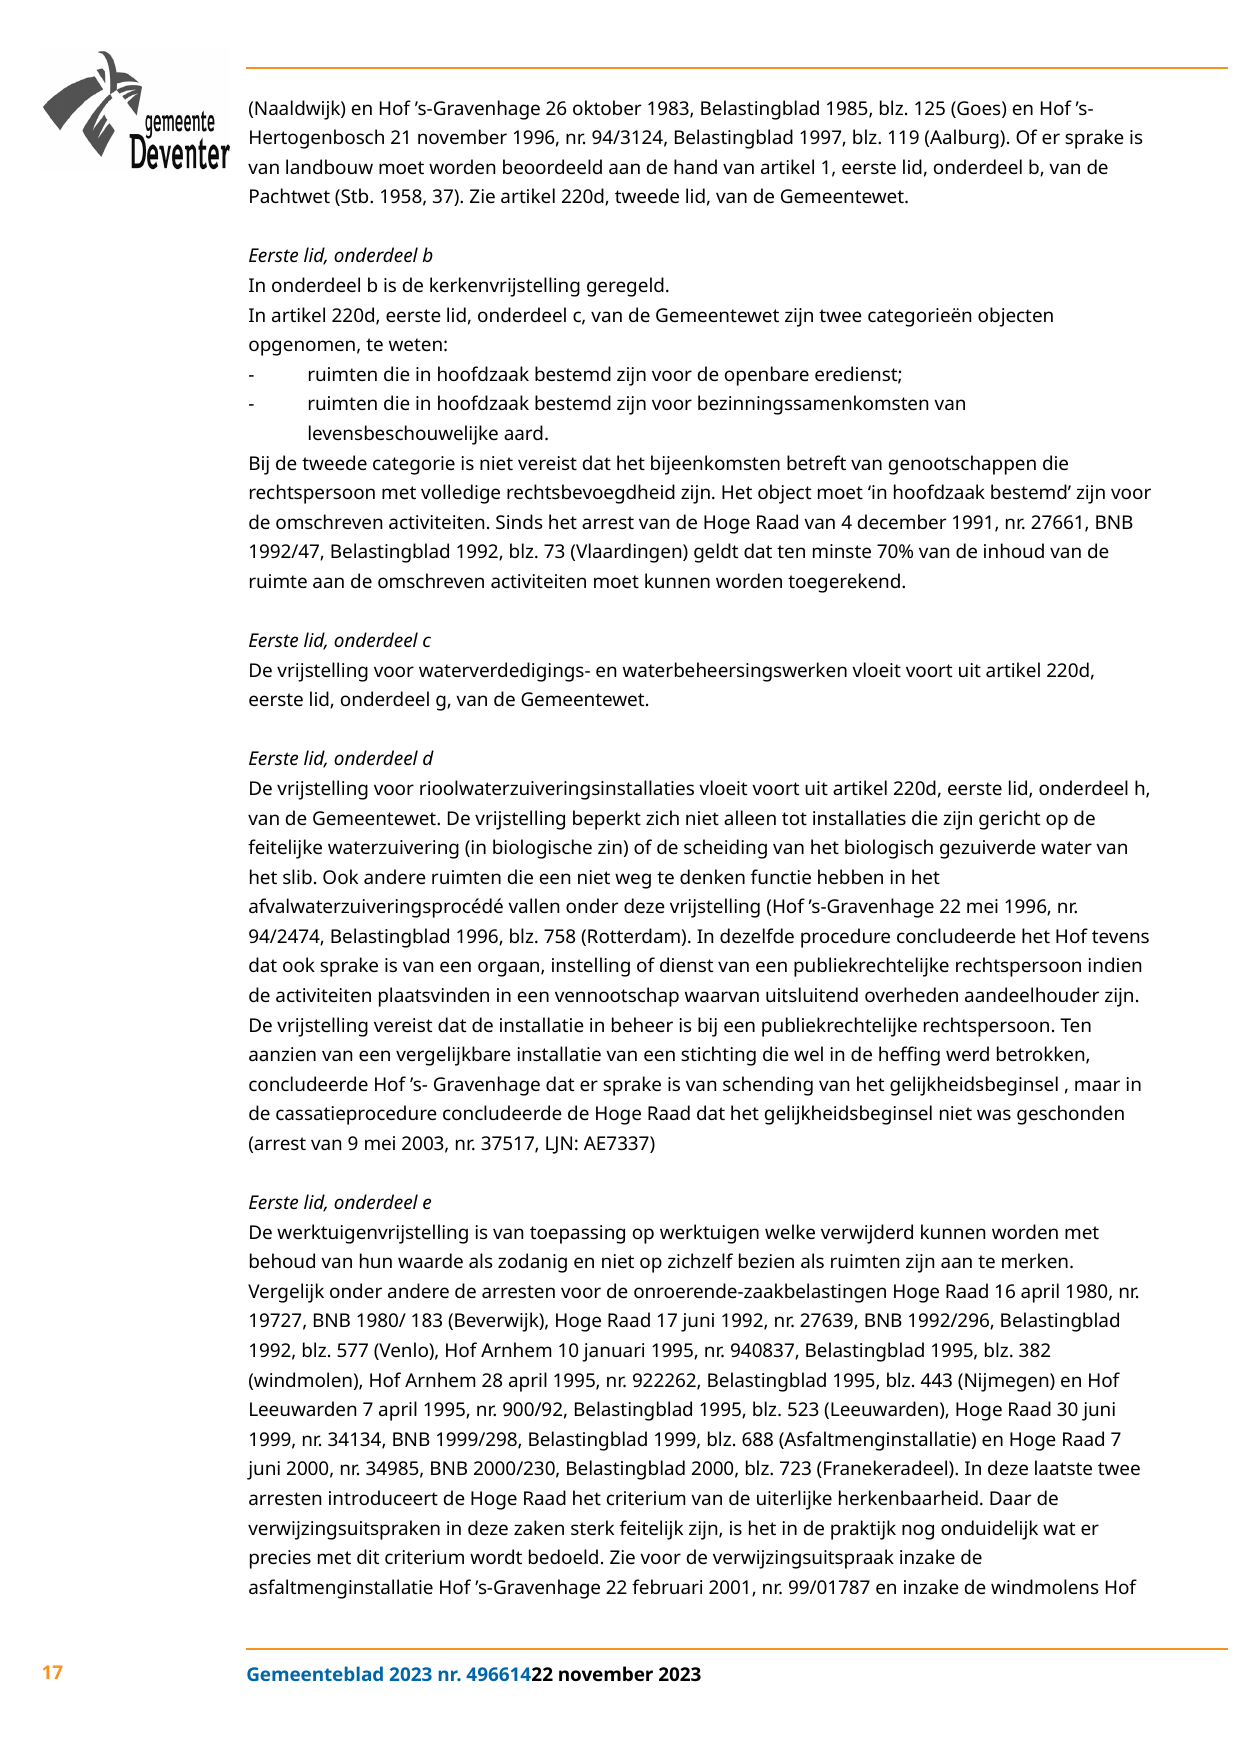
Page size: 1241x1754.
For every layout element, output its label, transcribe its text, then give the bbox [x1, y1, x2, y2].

text Eerste lid, onderdeel c [248, 627, 1152, 653]
list ruimten die in hoofdzaak bestemd zijn voor bezinningssamenkomsten van levensbeschouwelijke aard. [248, 391, 1152, 446]
text De werktuigenvrijstelling is van toepassing op werktuigen welke verwijderd kunnen worden met behoud van hun waarde als zodanig en niet op zichzelf bezien als ruimten zijn aan te merken. Vergelijk onder andere de arresten voor de onroerende-zaakbelastingen Hoge Raad 16 april 1980, nr. 19727, BNB 1980/ 183 (Beverwijk), Hoge Raad 17 juni 1992, nr. 27639, BNB 1992/296, Belastingblad 1992, blz. 577 (Venlo), Hof Arnhem 10 januari 1995, nr. 940837, Belastingblad 1995, blz. 382 (windmolen), Hof Arnhem 28 april 1995, nr. 922262, Belastingblad 1995, blz. 443 (Nijmegen) en Hof Leeuwarden 7 april 1995, nr. 900/92, Belastingblad 1995, blz. 523 (Leeuwarden), Hoge Raad 30 juni 1999, nr. 34134, BNB 1999/298, Belastingblad 1999, blz. 688 (Asfaltmenginstallatie) en Hoge Raad 7 juni 2000, nr. 34985, BNB 2000/230, Belastingblad 2000, blz. 723 (Franekeradeel). In deze laatste twee arresten introduceert de Hoge Raad het criterium van de uiterlijke herkenbaarheid. Daar de verwijzingsuitspraken in deze zaken sterk feitelijk zijn, is het in de praktijk nog onduidelijk wat er precies met dit criterium wordt bedoeld. Zie voor de verwijzingsuitspraak inzake de asfaltmenginstallatie Hof ’s-Gravenhage 22 februari 2001, nr. 99/01787 en inzake de windmolens Hof [248, 1219, 1152, 1600]
text (Naaldwijk) en Hof ’s-Gravenhage 26 oktober 1983, Belastingblad 1985, blz. 125 (Goes) en Hof ’s-Hertogenbosch 21 november 1996, nr. 94/3124, Belastingblad 1997, blz. 119 (Aalburg). Of er sprake is van landbouw moet worden beoordeeld aan de hand van artikel 1, eerste lid, onderdeel b, van de Pachtwet (Stb. 1958, 37). Zie artikel 220d, tweede lid, van de Gemeentewet. [248, 95, 1152, 209]
text Eerste lid, onderdeel e [248, 1189, 1152, 1215]
text De vrijstelling voor waterverdedigings- en waterbeheersingswerken vloeit voort uit artikel 220d, eerste lid, onderdeel g, van de Gemeentewet. [248, 657, 1152, 712]
text De vrijstelling voor rioolwaterzuiveringsinstallaties vloeit voort uit artikel 220d, eerste lid, onderdeel h, van de Gemeentewet. De vrijstelling beperkt zich niet alleen tot installaties die zijn gericht op de feitelijke waterzuivering (in biologische zin) of de scheiding van het biologisch gezuiverde water van het slib. Ook andere ruimten die een niet weg te denken functie hebben in het afvalwaterzuiveringsprocédé vallen onder deze vrijstelling (Hof ’s-Gravenhage 22 mei 1996, nr. 94/2474, Belastingblad 1996, blz. 758 (Rotterdam). In dezelfde procedure concludeerde het Hof tevens dat ook sprake is van een orgaan, instelling of dienst van een publiekrechtelijke rechtspersoon indien de activiteiten plaatsvinden in een vennootschap waarvan uitsluitend overheden aandeelhouder zijn. De vrijstelling vereist dat de installatie in beheer is bij een publiekrechtelijke rechtspersoon. Ten aanzien van een vergelijkbare installatie van een stichting die wel in de heffing werd betrokken, concludeerde Hof ’s- Gravenhage dat er sprake is van schending van het gelijkheidsbeginsel , maar in de cassatieprocedure concludeerde de Hoge Raad dat het gelijkheidsbeginsel niet was geschonden (arrest van 9 mei 2003, nr. 37517, LJN: AE7337) [248, 775, 1152, 1156]
picture [41, 47, 231, 172]
text Eerste lid, onderdeel d [248, 746, 1152, 771]
text In onderdeel b is de kerkenvrijstelling geregeld. [248, 272, 1152, 298]
text In artikel 220d, eerste lid, onderdeel c, van de Gemeentewet zijn twee categorieën objecten opgenomen, te weten: [248, 302, 1152, 357]
text Bij de tweede categorie is niet vereist dat het bijeenkomsten betreft van genootschappen die rechtspersoon met volledige rechtsbevoegdheid zijn. Het object moet ‘in hoofdzaak bestemd’ zijn voor de omschreven activiteiten. Sinds het arrest van de Hoge Raad van 4 december 1991, nr. 27661, BNB 1992/47, Belastingblad 1992, blz. 73 (Vlaardingen) geldt dat ten minste 70% van de inhoud van de ruimte aan de omschreven activiteiten moet kunnen worden toegerekend. [248, 450, 1152, 594]
text Eerste lid, onderdeel b [248, 243, 1152, 268]
list ruimten die in hoofdzaak bestemd zijn voor de openbare eredienst; [248, 361, 1152, 387]
